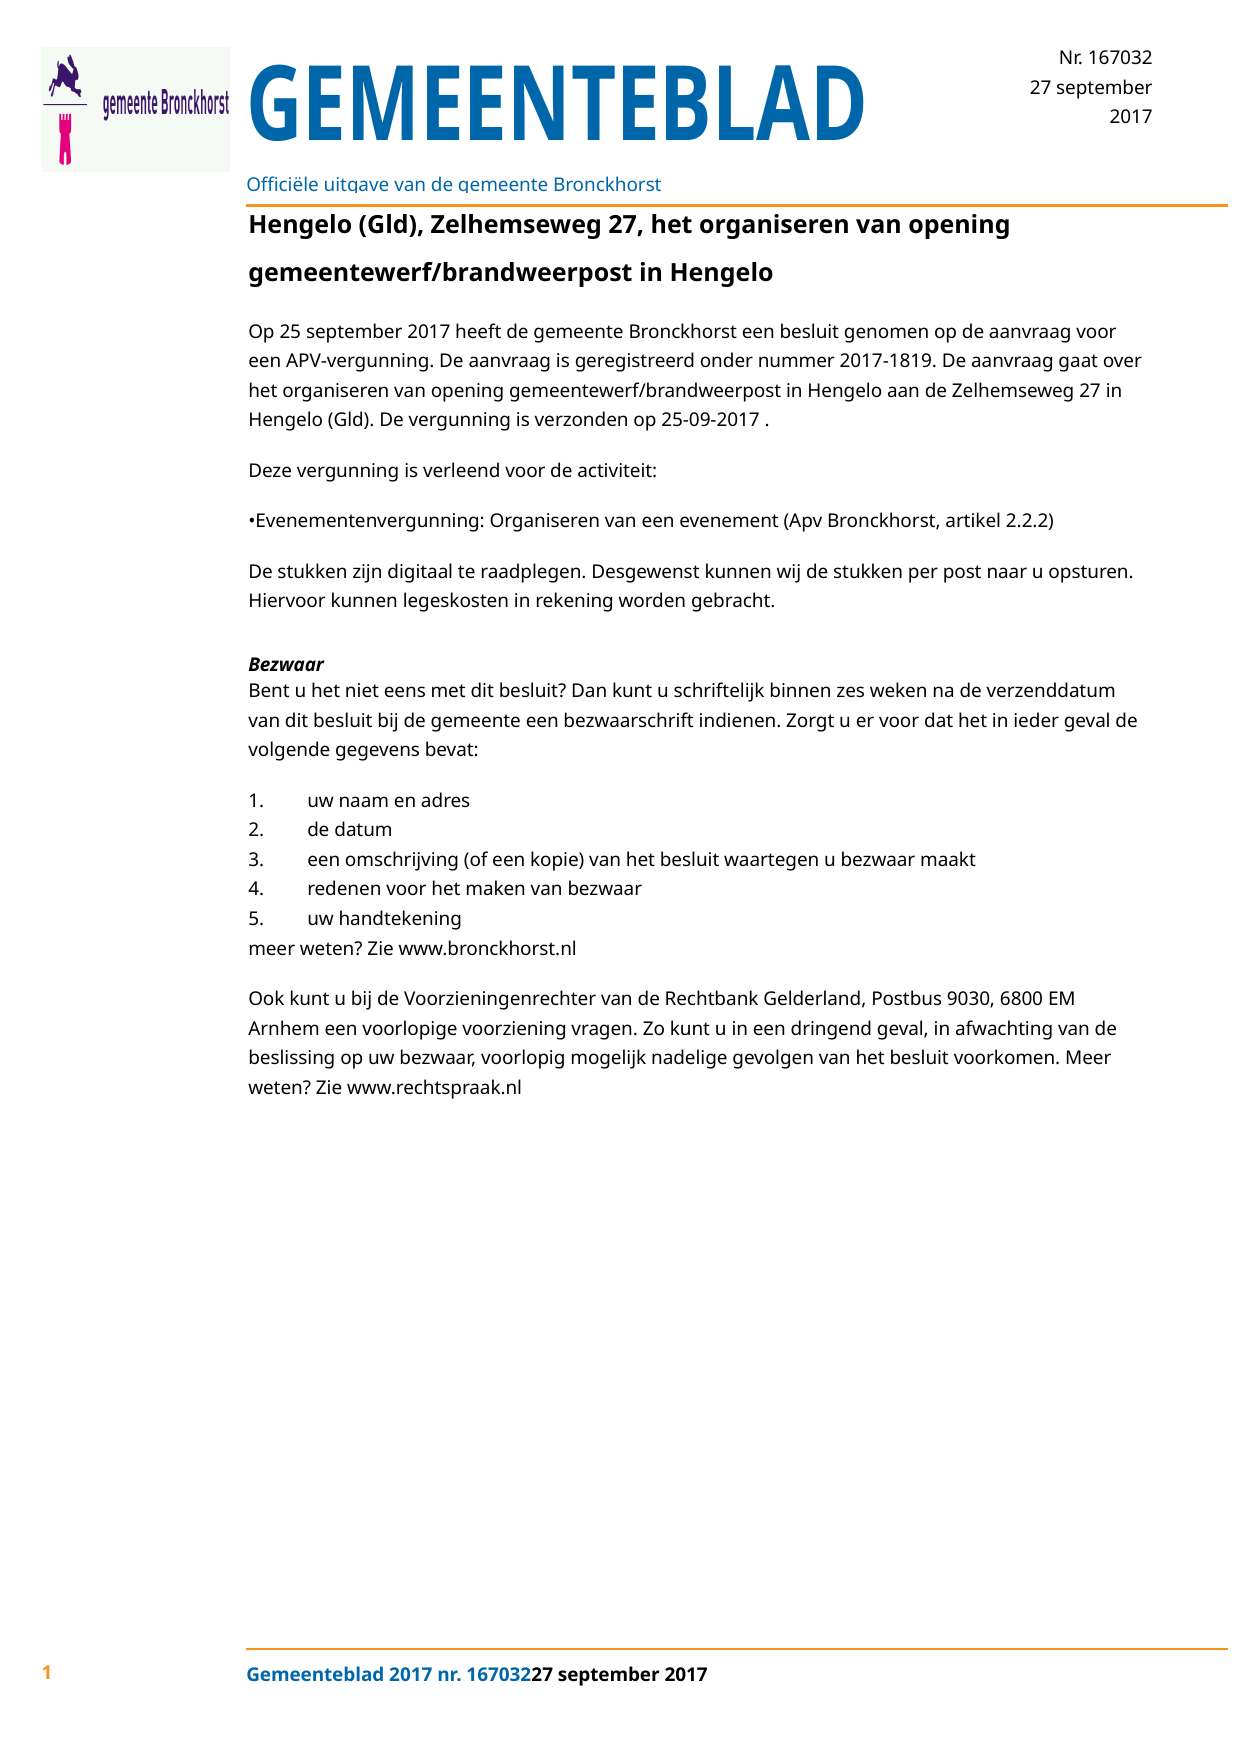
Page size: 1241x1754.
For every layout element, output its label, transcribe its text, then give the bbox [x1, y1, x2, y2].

list uw naam en adres [248, 787, 1152, 812]
list redenen voor het maken van bezwaar [248, 876, 1152, 901]
text Deze vergunning is verleend voor de activiteit: [248, 457, 1152, 483]
list een omschrijving (of een kopie) van het besluit waartegen u bezwaar maakt [248, 846, 1152, 872]
text Op 25 september 2017 heeft de gemeente Bronckhorst een besluit genomen op de aanvraag voor een APV-vergunning. De aanvraag is geregistreerd onder nummer 2017-1819. De aanvraag gaat over het organiseren van opening gemeentewerf/brandweerpost in Hengelo aan de Zelhemseweg 27 in Hengelo (Gld). De vergunning is verzonden op 25-09-2017 . [248, 318, 1152, 432]
text Bent u het niet eens met dit besluit? Dan kunt u schriftelijk binnen zes weken na de verzenddatum van dit besluit bij de gemeente een bezwaarschrift indienen. Zorgt u er voor dat het in ieder geval de volgende gegevens bevat: [248, 677, 1152, 762]
text Bezwaar [248, 651, 1152, 677]
picture [41, 47, 231, 172]
text Ook kunt u bij de Voorzieningenrechter van de Rechtbank Gelderland, Postbus 9030, 6800 EM Arnhem een voorlopige voorziening vragen. Zo kunt u in een dringend geval, in afwachting van de beslissing op uw bezwaar, voorlopig mogelijk nadelige gevolgen van het besluit voorkomen. Meer weten? Zie www.rechtspraak.nl [248, 985, 1152, 1099]
list uw handtekening [248, 905, 1152, 931]
text •Evenementenvergunning: Organiseren van een evenement (Apv Bronckhorst, artikel 2.2.2) [248, 507, 1152, 533]
list de datum [248, 816, 1152, 842]
text Hengelo (Gld), Zelhemseweg 27, het organiseren van opening gemeentewerf/brandweerpost in Hengelo [248, 207, 1152, 288]
text meer weten? Zie www.bronckhorst.nl [248, 935, 1152, 960]
text De stukken zijn digitaal te raadplegen. Desgewenst kunnen wij de stukken per post naar u opsturen. Hiervoor kunnen legeskosten in rekening worden gebracht. [248, 558, 1152, 613]
